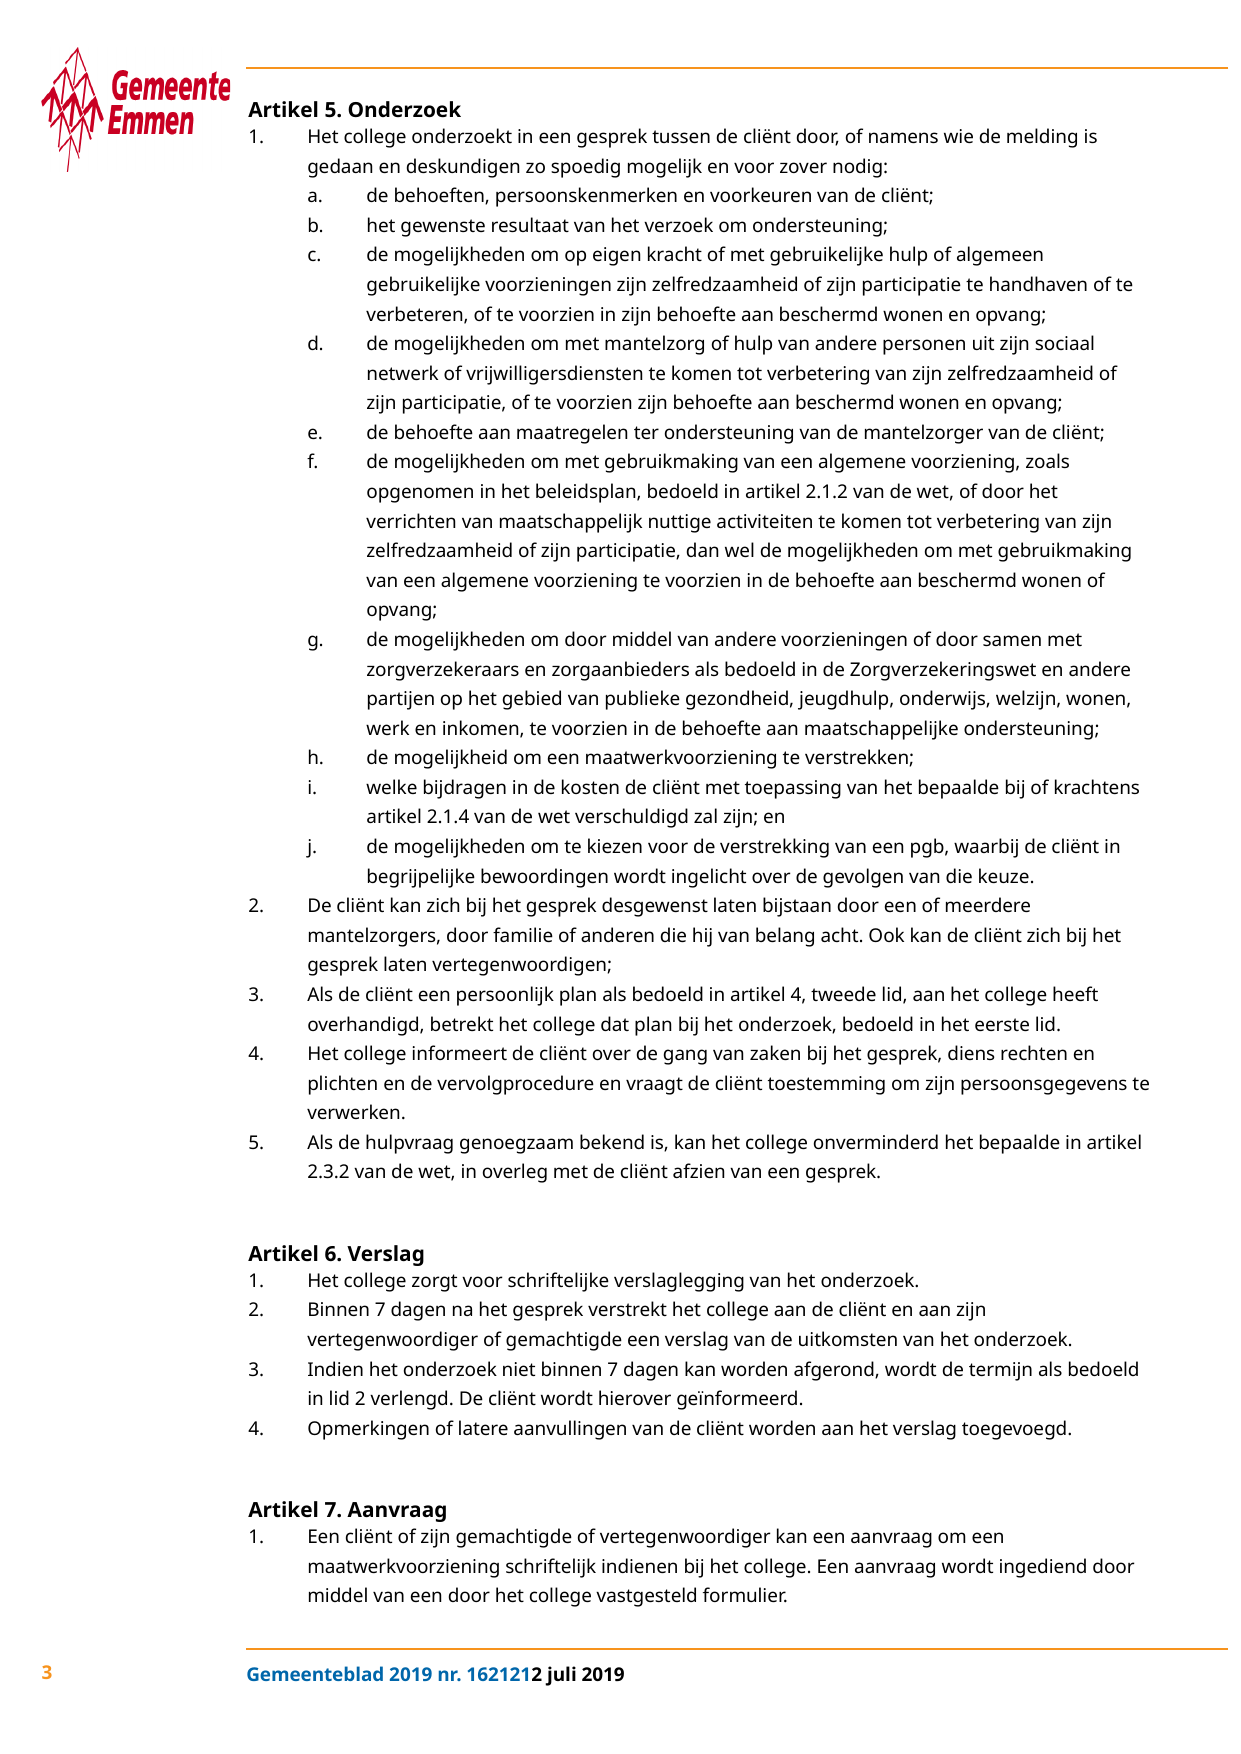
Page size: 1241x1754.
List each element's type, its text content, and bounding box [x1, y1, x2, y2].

list Binnen 7 dagen na het gesprek verstrekt het college aan de cliënt en aan zijn vertegenwoordiger of gemachtigde een verslag van de uitkomsten van het onderzoek. [248, 1297, 1152, 1352]
list Het college informeert de cliënt over de gang van zaken bij het gesprek, diens rechten en plichten en de vervolgprocedure en vraagt de cliënt toestemming om zijn persoonsgegevens te verwerken. [248, 1040, 1152, 1125]
list Als de hulpvraag genoegzaam bekend is, kan het college onverminderd het bepaalde in artikel 2.3.2 van de wet, in overleg met de cliënt afzien van een gesprek. [248, 1129, 1152, 1184]
list de mogelijkheid om een maatwerkvoorziening te verstrekken; [307, 744, 1152, 770]
list Het college onderzoekt in een gesprek tussen de cliënt door, of namens wie de melding is gedaan en deskundigen zo spoedig mogelijk en voor zover nodig: [248, 123, 1152, 178]
text Artikel 7. Aanvraag [248, 1495, 1152, 1523]
list Indien het onderzoek niet binnen 7 dagen kan worden afgerond, wordt de termijn als bedoeld in lid 2 verlengd. De cliënt wordt hierover geïnformeerd. [248, 1356, 1152, 1411]
list welke bijdragen in de kosten de cliënt met toepassing van het bepaalde bij of krachtens artikel 2.1.4 van de wet verschuldigd zal zijn; en [307, 774, 1152, 829]
text Artikel 5. Onderzoek [248, 95, 1152, 123]
picture [41, 47, 231, 172]
list Het college zorgt voor schriftelijke verslaglegging van het onderzoek. [248, 1267, 1152, 1293]
list de behoefte aan maatregelen ter ondersteuning van de mantelzorger van de cliënt; [307, 419, 1152, 445]
list Opmerkingen of latere aanvullingen van de cliënt worden aan het verslag toegevoegd. [248, 1415, 1152, 1441]
list de mogelijkheden om te kiezen voor de verstrekking van een pgb, waarbij de cliënt in begrijpelijke bewoordingen wordt ingelicht over de gevolgen van die keuze. [307, 833, 1152, 888]
list Een cliënt of zijn gemachtigde of vertegenwoordiger kan een aanvraag om een maatwerkvoorziening schriftelijk indienen bij het college. Een aanvraag wordt ingediend door middel van een door het college vastgesteld formulier. [248, 1523, 1152, 1608]
list de mogelijkheden om op eigen kracht of met gebruikelijke hulp of algemeen gebruikelijke voorzieningen zijn zelfredzaamheid of zijn participatie te handhaven of te verbeteren, of te voorzien in zijn behoefte aan beschermd wonen en opvang; [307, 242, 1152, 326]
list de mogelijkheden om door middel van andere voorzieningen of door samen met zorgverzekeraars en zorgaanbieders als bedoeld in de Zorgverzekeringswet en andere partijen op het gebied van publieke gezondheid, jeugdhulp, onderwijs, welzijn, wonen, werk en inkomen, te voorzien in de behoefte aan maatschappelijke ondersteuning; [307, 626, 1152, 741]
list het gewenste resultaat van het verzoek om ondersteuning; [307, 212, 1152, 238]
text Artikel 6. Verslag [248, 1239, 1152, 1267]
list de mogelijkheden om met mantelzorg of hulp van andere personen uit zijn sociaal netwerk of vrijwilligersdiensten te komen tot verbetering van zijn zelfredzaamheid of zijn participatie, of te voorzien zijn behoefte aan beschermd wonen en opvang; [307, 330, 1152, 415]
list de behoeften, persoonskenmerken en voorkeuren van de cliënt; [307, 182, 1152, 208]
list De cliënt kan zich bij het gesprek desgewenst laten bijstaan door een of meerdere mantelzorgers, door familie of anderen die hij van belang acht. Ook kan de cliënt zich bij het gesprek laten vertegenwoordigen; [248, 892, 1152, 977]
list Als de cliënt een persoonlijk plan als bedoeld in artikel 4, tweede lid, aan het college heeft overhandigd, betrekt het college dat plan bij het onderzoek, bedoeld in het eerste lid. [248, 981, 1152, 1036]
list de mogelijkheden om met gebruikmaking van een algemene voorziening, zoals opgenomen in het beleidsplan, bedoeld in artikel 2.1.2 van de wet, of door het verrichten van maatschappelijk nuttige activiteiten te komen tot verbetering van zijn zelfredzaamheid of zijn participatie, dan wel de mogelijkheden om met gebruikmaking van een algemene voorziening te voorzien in de behoefte aan beschermd wonen of opvang; [307, 449, 1152, 622]
